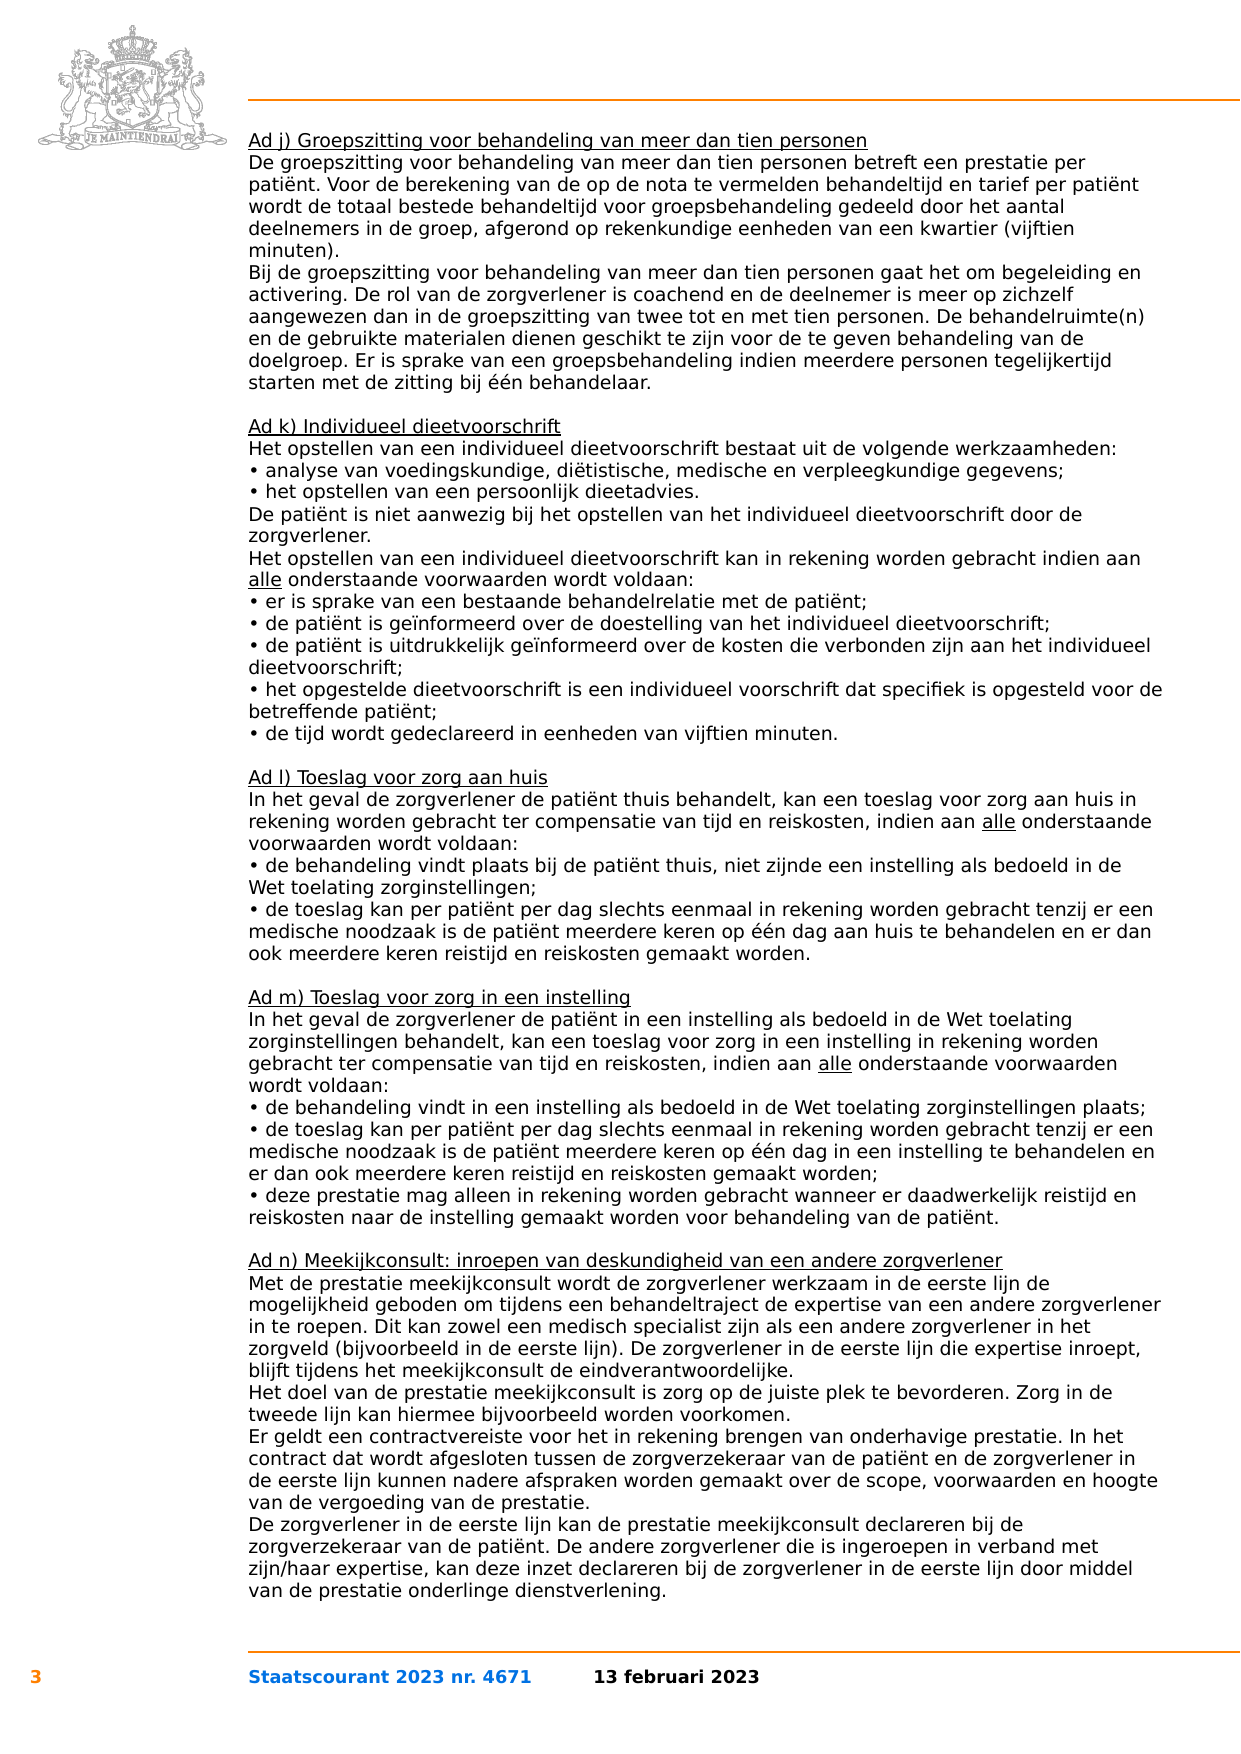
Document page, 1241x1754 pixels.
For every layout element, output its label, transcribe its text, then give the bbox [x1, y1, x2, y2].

text • de patiënt is geïnformeerd over de doestelling van het individueel dieetvoorschrift; [248, 613, 1163, 635]
text • het opstellen van een persoonlijk dieetadvies. [248, 481, 1163, 503]
subtitle Ad j) Groepszitting voor behandeling van meer dan tien personen [248, 130, 1163, 152]
text • de behandeling vindt plaats bij de patiënt thuis, niet zijnde een instelling als bedoeld in de Wet toelating zorginstellingen; [248, 855, 1163, 899]
text De zorgverlener in de eerste lijn kan de prestatie meekijkconsult declareren bij de zorgverzekeraar van de patiënt. De andere zorgverlener die is ingeroepen in verband met zijn/haar expertise, kan deze inzet declareren bij de zorgverlener in de eerste lijn door middel van de prestatie onderlinge dienstverlening. [248, 1514, 1163, 1602]
text De patiënt is niet aanwezig bij het opstellen van het individueel dieetvoorschrift door de zorgverlener. [248, 503, 1163, 547]
text De groepszitting voor behandeling van meer dan tien personen betreft een prestatie per patiënt. Voor de berekening van de op de nota te vermelden behandeltijd en tarief per patiënt wordt de totaal bestede behandeltijd voor groepsbehandeling gedeeld door het aantal deelnemers in de groep, afgerond op rekenkundige eenheden van een kwartier (vijftien minuten). [248, 152, 1163, 262]
subtitle Ad l) Toeslag voor zorg aan huis [248, 767, 1163, 789]
subtitle Ad n) Meekijkconsult: inroepen van deskundigheid van een andere zorgverlener [248, 1250, 1163, 1272]
text Met de prestatie meekijkconsult wordt de zorgverlener werkzaam in de eerste lijn de mogelijkheid geboden om tijdens een behandeltraject de expertise van een andere zorgverlener in te roepen. Dit kan zowel een medisch specialist zijn als een andere zorgverlener in het zorgveld (bijvoorbeeld in de eerste lijn). De zorgverlener in de eerste lijn die expertise inroept, blijft tijdens het meekijkconsult de eindverantwoordelijke. [248, 1272, 1163, 1382]
text In het geval de zorgverlener de patiënt thuis behandelt, kan een toeslag voor zorg aan huis in rekening worden gebracht ter compensatie van tijd en reiskosten, indien aan alle onderstaande voorwaarden wordt voldaan: [248, 789, 1163, 855]
text Het doel van de prestatie meekijkconsult is zorg op de juiste plek te bevorderen. Zorg in de tweede lijn kan hiermee bijvoorbeeld worden voorkomen. [248, 1382, 1163, 1426]
subtitle Ad k) Individueel dieetvoorschrift [248, 416, 1163, 437]
text Bij de groepszitting voor behandeling van meer dan tien personen gaat het om begeleiding en activering. De rol van de zorgverlener is coachend en de deelnemer is meer op zichzelf aangewezen dan in de groepszitting van twee tot en met tien personen. De behandelruimte(n) en de gebruikte materialen dienen geschikt te zijn voor de te geven behandeling van de doelgroep. Er is sprake van een groepsbehandeling indien meerdere personen tegelijkertijd starten met de zitting bij één behandelaar. [248, 262, 1163, 394]
text In het geval de zorgverlener de patiënt in een instelling als bedoeld in de Wet toelating zorginstellingen behandelt, kan een toeslag voor zorg in een instelling in rekening worden gebracht ter compensatie van tijd en reiskosten, indien aan alle onderstaande voorwaarden wordt voldaan: [248, 1009, 1163, 1097]
text • de toeslag kan per patiënt per dag slechts eenmaal in rekening worden gebracht tenzij er een medische noodzaak is de patiënt meerdere keren op één dag in een instelling te behandelen en er dan ook meerdere keren reistijd en reiskosten gemaakt worden; [248, 1119, 1163, 1184]
text Het opstellen van een individueel dieetvoorschrift bestaat uit de volgende werkzaamheden: [248, 437, 1163, 459]
text • analyse van voedingskundige, diëtistische, medische en verpleegkundige gegevens; [248, 459, 1163, 481]
text Het opstellen van een individueel dieetvoorschrift kan in rekening worden gebracht indien aan alle onderstaande voorwaarden wordt voldaan: [248, 547, 1163, 591]
subtitle Ad m) Toeslag voor zorg in een instelling [248, 987, 1163, 1009]
text • de patiënt is uitdrukkelijk geïnformeerd over de kosten die verbonden zijn aan het individueel dieetvoorschrift; [248, 635, 1163, 679]
text • de behandeling vindt in een instelling als bedoeld in de Wet toelating zorginstellingen plaats; [248, 1097, 1163, 1119]
text • het opgestelde dieetvoorschrift is een individueel voorschrift dat specifiek is opgesteld voor de betreffende patiënt; [248, 679, 1163, 723]
text • deze prestatie mag alleen in rekening worden gebracht wanneer er daadwerkelijk reistijd en reiskosten naar de instelling gemaakt worden voor behandeling van de patiënt. [248, 1184, 1163, 1228]
picture [38, 25, 227, 150]
text • er is sprake van een bestaande behandelrelatie met de patiënt; [248, 591, 1163, 613]
text Er geldt een contractvereiste voor het in rekening brengen van onderhavige prestatie. In het contract dat wordt afgesloten tussen de zorgverzekeraar van de patiënt en de zorgverlener in de eerste lijn kunnen nadere afspraken worden gemaakt over de scope, voorwaarden en hoogte van de vergoeding van de prestatie. [248, 1426, 1163, 1514]
text • de tijd wordt gedeclareerd in eenheden van vijftien minuten. [248, 723, 1163, 745]
text • de toeslag kan per patiënt per dag slechts eenmaal in rekening worden gebracht tenzij er een medische noodzaak is de patiënt meerdere keren op één dag aan huis te behandelen en er dan ook meerdere keren reistijd en reiskosten gemaakt worden. [248, 899, 1163, 965]
